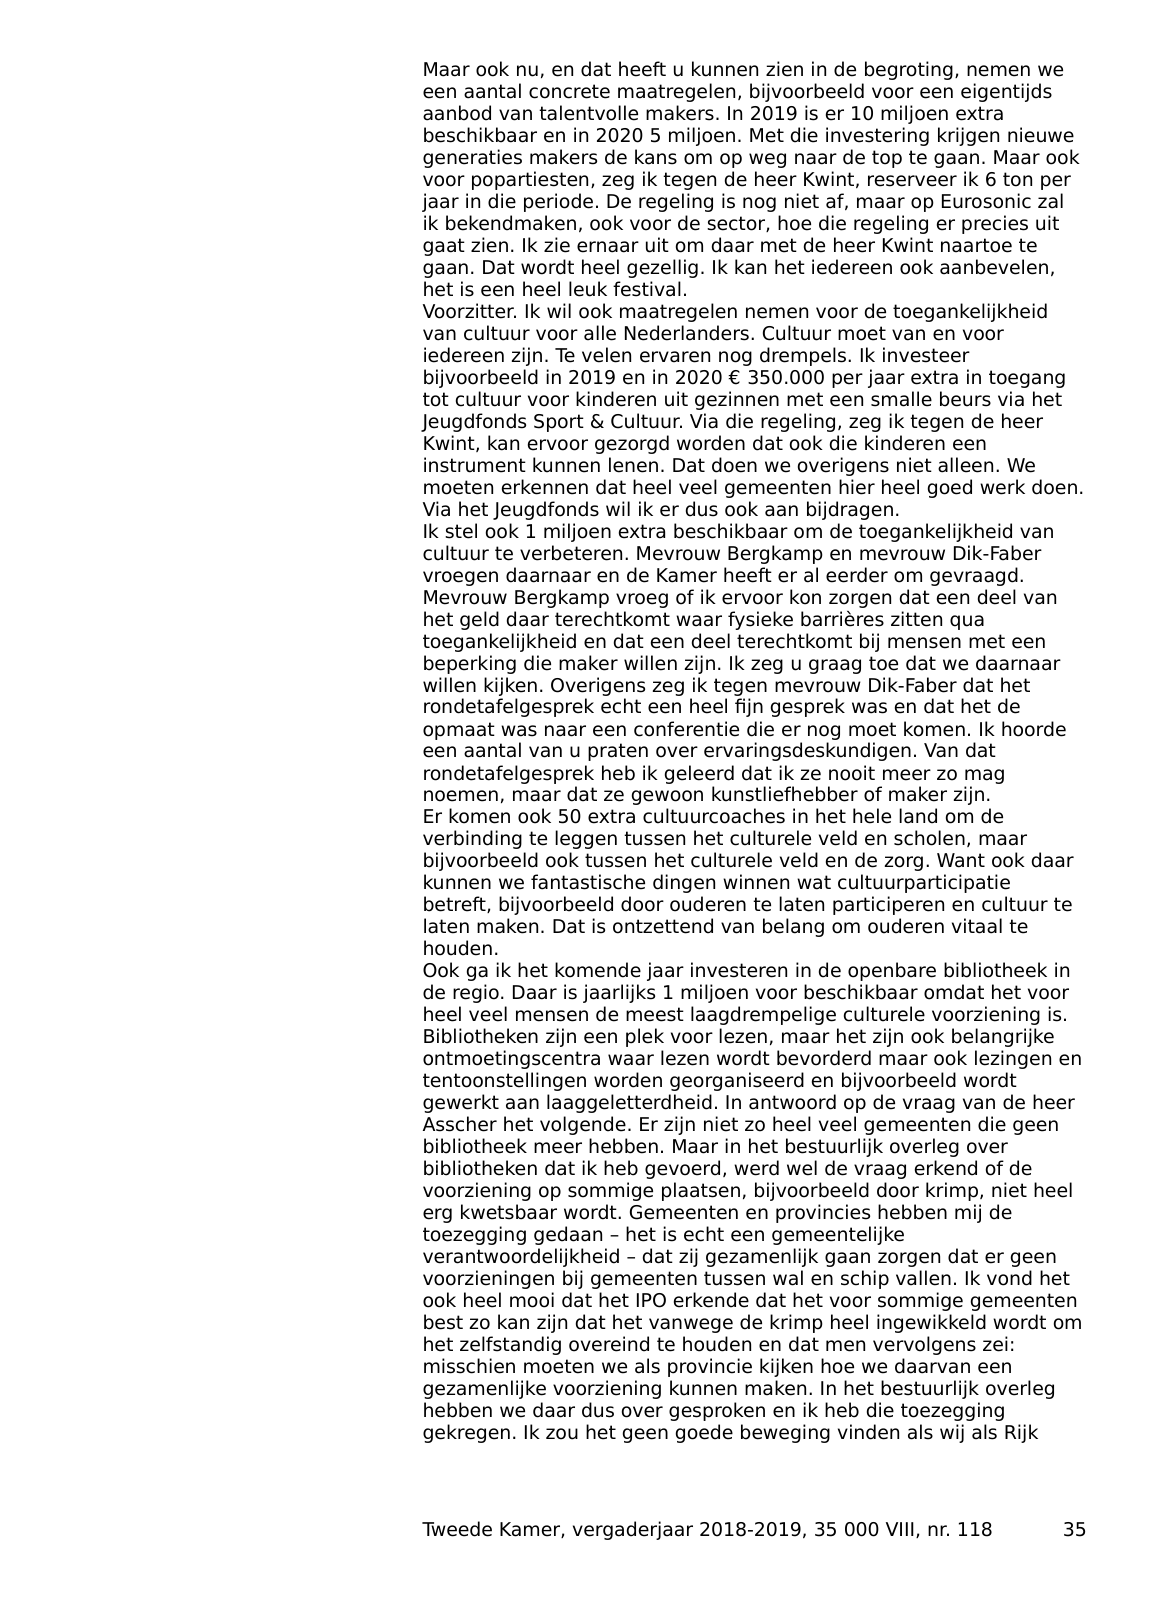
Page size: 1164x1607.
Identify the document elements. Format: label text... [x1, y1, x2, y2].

text Maar ook nu, en dat heeft u kunnen zien in de begroting, nemen we een aantal concrete maatregelen, bijvoorbeeld voor een eigentijds aanbod van talentvolle makers. In 2019 is er 10 miljoen extra beschikbaar en in 2020 5 miljoen. Met die investering krijgen nieuwe generaties makers de kans om op weg naar de top te gaan. Maar ook voor popartiesten, zeg ik tegen de heer Kwint, reserveer ik 6 ton per jaar in die periode. De regeling is nog niet af, maar op Eurosonic zal ik bekendmaken, ook voor de sector, hoe die regeling er precies uit gaat zien. Ik zie ernaar uit om daar met de heer Kwint naartoe te gaan. Dat wordt heel gezellig. Ik kan het iedereen ook aanbevelen, het is een heel leuk festival. [422, 59, 1087, 301]
text Ik stel ook 1 miljoen extra beschikbaar om de toegankelijkheid van cultuur te verbeteren. Mevrouw Bergkamp en mevrouw Dik-Faber vroegen daarnaar en de Kamer heeft er al eerder om gevraagd. Mevrouw Bergkamp vroeg of ik ervoor kon zorgen dat een deel van het geld daar terechtkomt waar fysieke barrières zitten qua toegankelijkheid en dat een deel terechtkomt bij mensen met een beperking die maker willen zijn. Ik zeg u graag toe dat we daarnaar willen kijken. Overigens zeg ik tegen mevrouw Dik-Faber dat het rondetafelgesprek echt een heel fijn gesprek was en dat het de opmaat was naar een conferentie die er nog moet komen. Ik hoorde een aantal van u praten over ervaringsdeskundigen. Van dat rondetafelgesprek heb ik geleerd dat ik ze nooit meer zo mag noemen, maar dat ze gewoon kunstliefhebber of maker zijn. [422, 521, 1087, 806]
text Er komen ook 50 extra cultuurcoaches in het hele land om de verbinding te leggen tussen het culturele veld en scholen, maar bijvoorbeeld ook tussen het culturele veld en de zorg. Want ook daar kunnen we fantastische dingen winnen wat cultuurparticipatie betreft, bijvoorbeeld door ouderen te laten participeren en cultuur te laten maken. Dat is ontzettend van belang om ouderen vitaal te houden. [422, 806, 1087, 960]
text Voorzitter. Ik wil ook maatregelen nemen voor de toegankelijkheid van cultuur voor alle Nederlanders. Cultuur moet van en voor iedereen zijn. Te velen ervaren nog drempels. Ik investeer bijvoorbeeld in 2019 en in 2020 € 350.000 per jaar extra in toegang tot cultuur voor kinderen uit gezinnen met een smalle beurs via het Jeugdfonds Sport & Cultuur. Via die regeling, zeg ik tegen de heer Kwint, kan ervoor gezorgd worden dat ook die kinderen een instrument kunnen lenen. Dat doen we overigens niet alleen. We moeten erkennen dat heel veel gemeenten hier heel goed werk doen. Via het Jeugdfonds wil ik er dus ook aan bijdragen. [422, 301, 1087, 521]
text Ook ga ik het komende jaar investeren in de openbare bibliotheek in de regio. Daar is jaarlijks 1 miljoen voor beschikbaar omdat het voor heel veel mensen de meest laagdrempelige culturele voorziening is. Bibliotheken zijn een plek voor lezen, maar het zijn ook belangrijke ontmoetingscentra waar lezen wordt bevorderd maar ook lezingen en tentoonstellingen worden georganiseerd en bijvoorbeeld wordt gewerkt aan laaggeletterdheid. In antwoord op de vraag van de heer Asscher het volgende. Er zijn niet zo heel veel gemeenten die geen bibliotheek meer hebben. Maar in het bestuurlijk overleg over bibliotheken dat ik heb gevoerd, werd wel de vraag erkend of de voorziening op sommige plaatsen, bijvoorbeeld door krimp, niet heel erg kwetsbaar wordt. Gemeenten en provincies hebben mij de toezegging gedaan – het is echt een gemeentelijke verantwoordelijkheid – dat zij gezamenlijk gaan zorgen dat er geen voorzieningen bij gemeenten tussen wal en schip vallen. Ik vond het ook heel mooi dat het IPO erkende dat het voor sommige gemeenten best zo kan zijn dat het vanwege de krimp heel ingewikkeld wordt om het zelfstandig overeind te houden en dat men vervolgens zei: misschien moeten we als provincie kijken hoe we daarvan een gezamenlijke voorziening kunnen maken. In het bestuurlijk overleg hebben we daar dus over gesproken en ik heb die toezegging gekregen. Ik zou het geen goede beweging vinden als wij als Rijk [422, 960, 1087, 1444]
